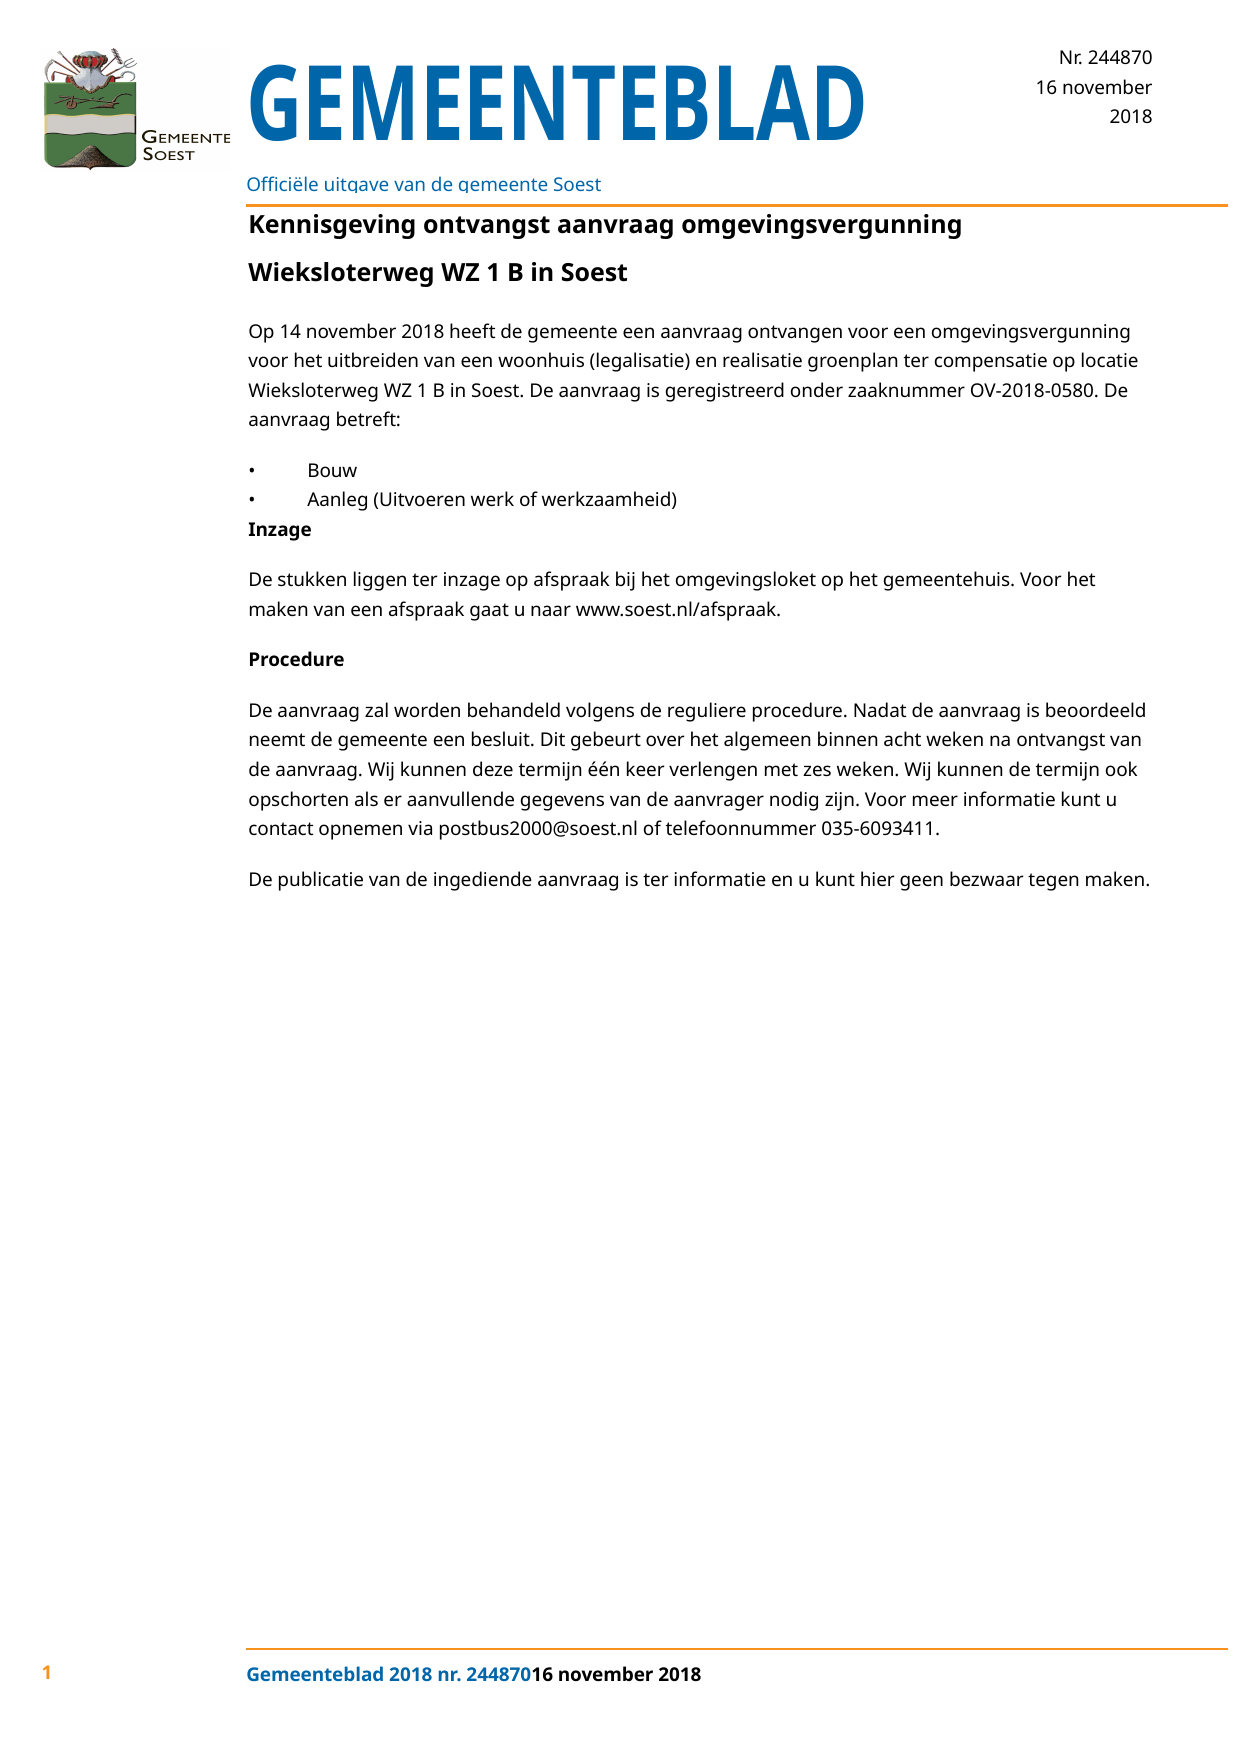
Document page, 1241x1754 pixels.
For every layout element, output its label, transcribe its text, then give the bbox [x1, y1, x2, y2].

text Inzage [248, 516, 1152, 542]
text Procedure [248, 647, 1152, 672]
picture [41, 47, 231, 172]
list Bouw [248, 457, 1152, 483]
text Op 14 november 2018 heeft de gemeente een aanvraag ontvangen voor een omgevingsvergunning voor het uitbreiden van een woonhuis (legalisatie) en realisatie groenplan ter compensatie op locatie Wieksloterweg WZ 1 B in Soest. De aanvraag is geregistreerd onder zaaknummer OV-2018-0580. De aanvraag betreft: [248, 318, 1152, 432]
text De stukken liggen ter inzage op afspraak bij het omgevingsloket op het gemeentehuis. Voor het maken van een afspraak gaat u naar www.soest.nl/afspraak. [248, 567, 1152, 622]
text De publicatie van de ingediende aanvraag is ter informatie en u kunt hier geen bezwaar tegen maken. [248, 866, 1152, 892]
text Kennisgeving ontvangst aanvraag omgevingsvergunning Wieksloterweg WZ 1 B in Soest [248, 207, 1152, 288]
list Aanleg (Uitvoeren werk of werkzaamheid) [248, 487, 1152, 512]
text De aanvraag zal worden behandeld volgens de reguliere procedure. Nadat de aanvraag is beoordeeld neemt de gemeente een besluit. Dit gebeurt over het algemeen binnen acht weken na ontvangst van de aanvraag. Wij kunnen deze termijn één keer verlengen met zes weken. Wij kunnen de termijn ook opschorten als er aanvullende gegevens van de aanvrager nodig zijn. Voor meer informatie kunt u contact opnemen via postbus2000@soest.nl of telefoonnummer 035-6093411. [248, 697, 1152, 841]
